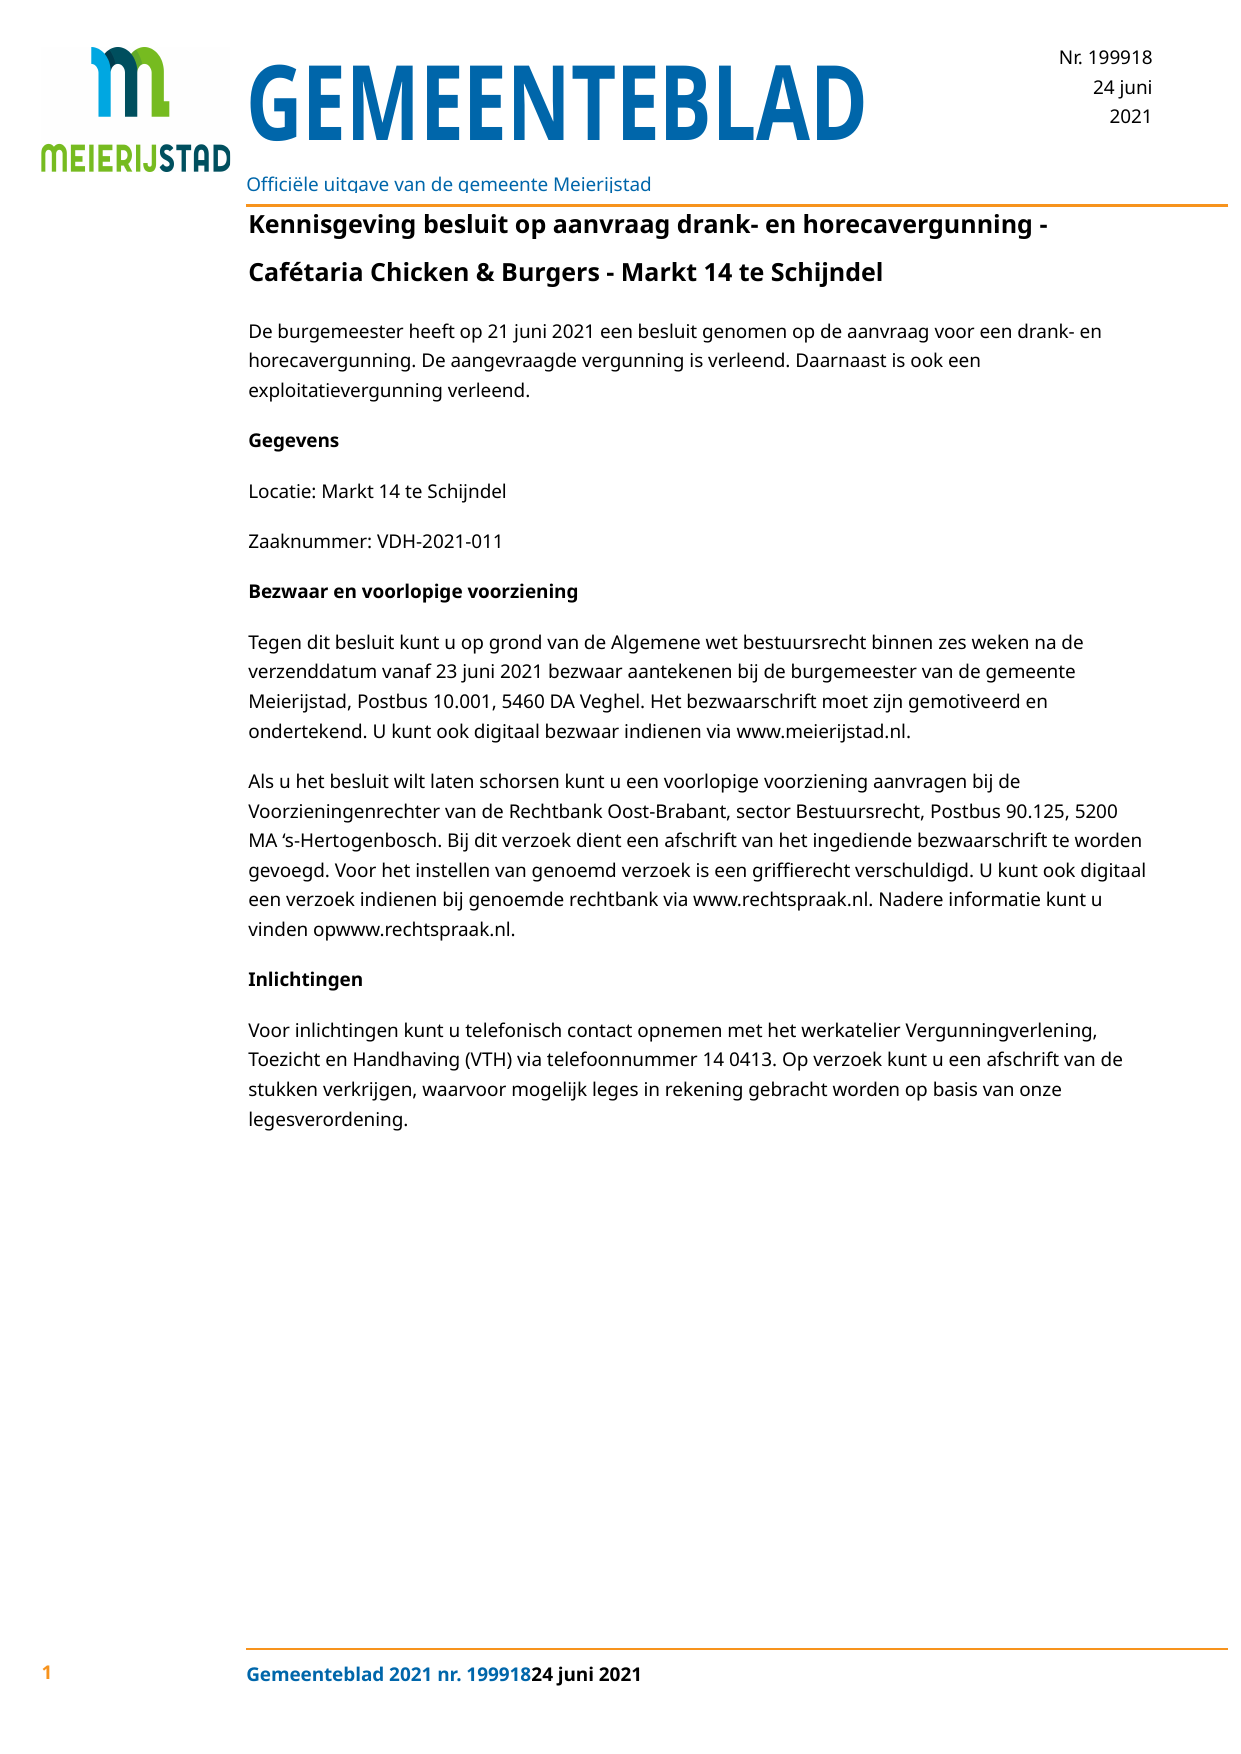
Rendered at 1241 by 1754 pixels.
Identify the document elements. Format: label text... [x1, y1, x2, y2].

text Als u het besluit wilt laten schorsen kunt u een voorlopige voorziening aanvragen bij de Voorzieningenrechter van de Rechtbank Oost-Brabant, sector Bestuursrecht, Postbus 90.125, 5200 MA ‘s-Hertogenbosch. Bij dit verzoek dient een afschrift van het ingediende bezwaarschrift te worden gevoegd. Voor het instellen van genoemd verzoek is een griffierecht verschuldigd. U kunt ook digitaal een verzoek indienen bij genoemde rechtbank via www.rechtspraak.nl. Nadere informatie kunt u vinden opwww.rechtspraak.nl. [248, 768, 1152, 942]
text Tegen dit besluit kunt u op grond van de Algemene wet bestuursrecht binnen zes weken na de verzenddatum vanaf 23 juni 2021 bezwaar aantekenen bij de burgemeester van de gemeente Meierijstad, Postbus 10.001, 5460 DA Veghel. Het bezwaarschrift moet zijn gemotiveerd en ondertekend. U kunt ook digitaal bezwaar indienen via www.meierijstad.nl. [248, 629, 1152, 744]
text De burgemeester heeft op 21 juni 2021 een besluit genomen op de aanvraag voor een drank- en horecavergunning. De aangevraagde vergunning is verleend. Daarnaast is ook een exploitatievergunning verleend. [248, 318, 1152, 403]
text Bezwaar en voorlopige voorziening [248, 579, 1152, 604]
text Kennisgeving besluit op aanvraag drank- en horecavergunning - Cafétaria Chicken & Burgers - Markt 14 te Schijndel [248, 207, 1152, 288]
text Locatie: Markt 14 te Schijndel [248, 478, 1152, 504]
picture [41, 47, 231, 172]
text Zaaknummer: VDH-2021-011 [248, 528, 1152, 554]
text Inlichtingen [248, 967, 1152, 992]
text Voor inlichtingen kunt u telefonisch contact opnemen met het werkatelier Vergunningverlening, Toezicht en Handhaving (VTH) via telefoonnummer 14 0413. Op verzoek kunt u een afschrift van de stukken verkrijgen, waarvoor mogelijk leges in rekening gebracht worden op basis van onze legesverordening. [248, 1017, 1152, 1132]
text Gegevens [248, 427, 1152, 453]
